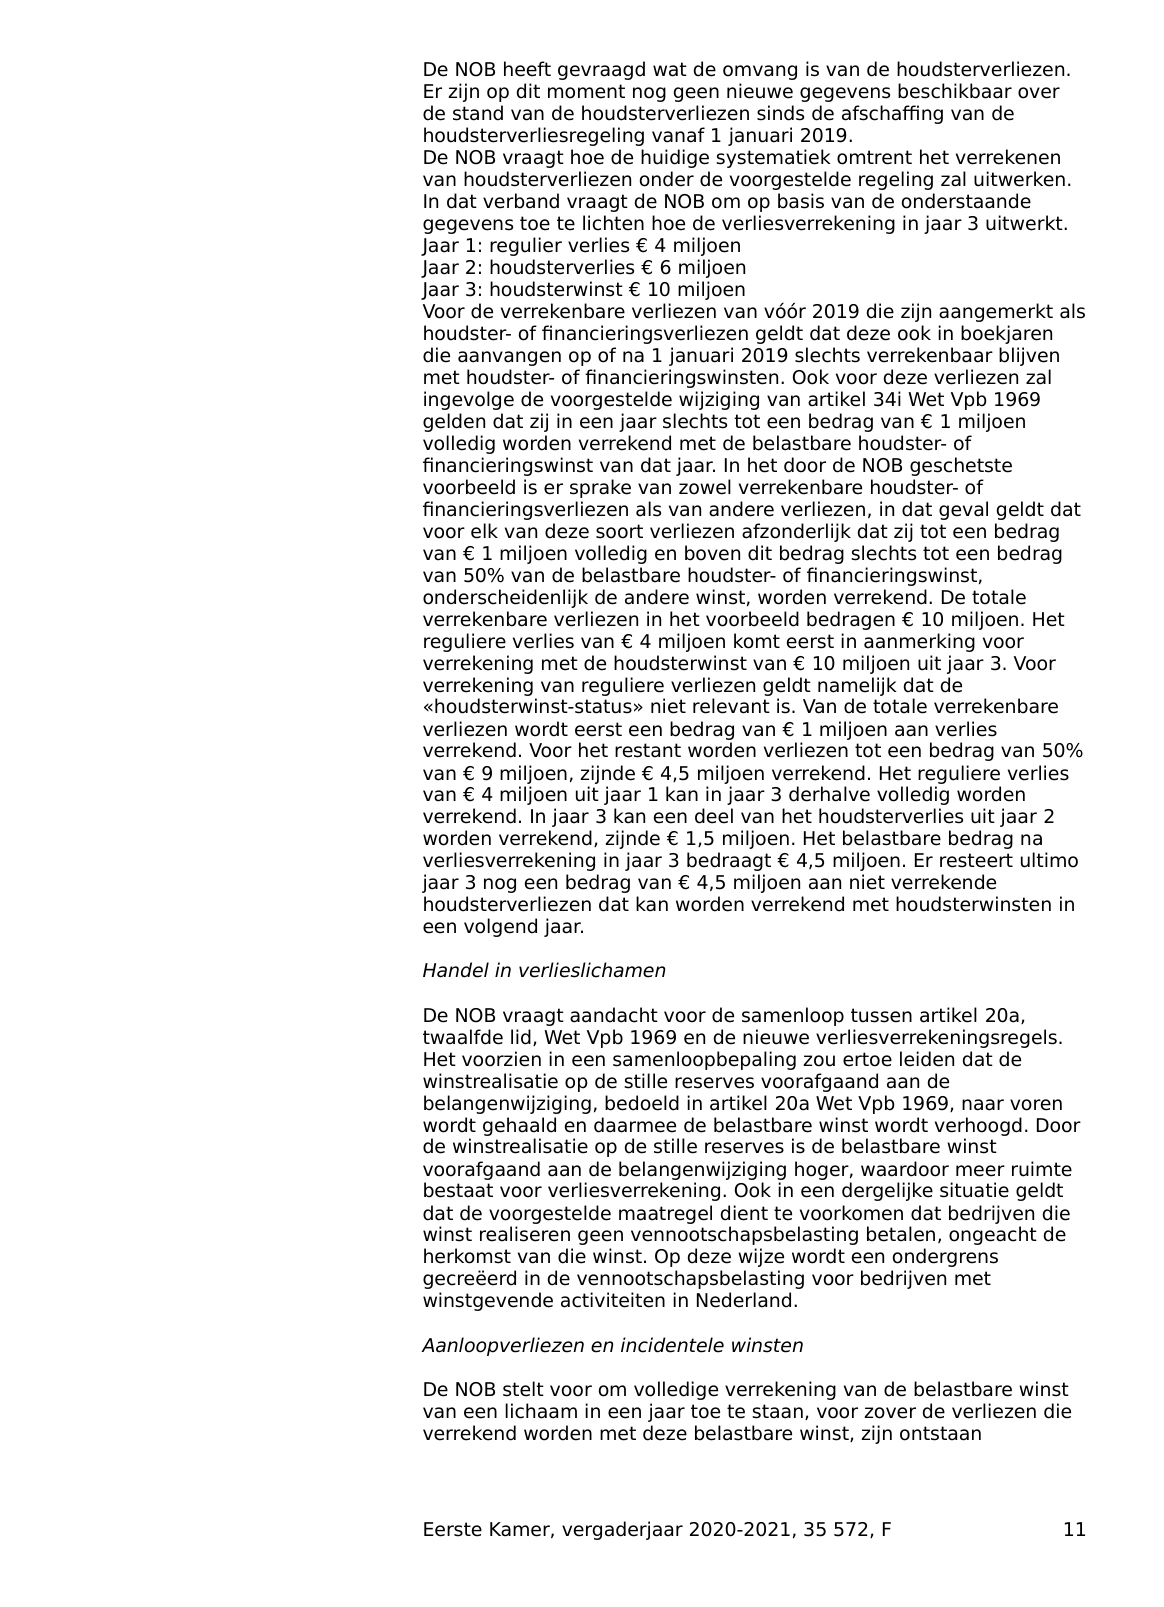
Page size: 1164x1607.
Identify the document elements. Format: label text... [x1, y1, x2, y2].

text Het voorzien in een samenloopbepaling zou ertoe leiden dat de winstrealisatie op de stille reserves voorafgaand aan de belangenwijziging, bedoeld in artikel 20a Wet Vpb 1969, naar voren wordt gehaald en daarmee de belastbare winst wordt verhoogd. Door de winstrealisatie op de stille reserves is de belastbare winst voorafgaand aan de belangenwijziging hoger, waardoor meer ruimte bestaat voor verliesverrekening. Ook in een dergelijke situatie geldt dat de voorgestelde maatregel dient te voorkomen dat bedrijven die winst realiseren geen vennootschapsbelasting betalen, ongeacht de herkomst van die winst. Op deze wijze wordt een ondergrens gecreëerd in de vennootschapsbelasting voor bedrijven met winstgevende activiteiten in Nederland. [422, 1048, 1087, 1312]
text Jaar 2: houdsterverlies € 6 miljoen [422, 257, 1087, 279]
text De NOB vraagt aandacht voor de samenloop tussen artikel 20a, twaalfde lid, Wet Vpb 1969 en de nieuwe verliesverrekeningsregels. [422, 1004, 1087, 1048]
text De NOB heeft gevraagd wat de omvang is van de houdsterverliezen. Er zijn op dit moment nog geen nieuwe gegevens beschikbaar over de stand van de houdsterverliezen sinds de afschaffing van de houdsterverliesregeling vanaf 1 januari 2019. [422, 59, 1087, 147]
subtitle Handel in verlieslichamen [422, 960, 1087, 982]
text De NOB stelt voor om volledige verrekening van de belastbare winst van een lichaam in een jaar toe te staan, voor zover de verliezen die verrekend worden met deze belastbare winst, zijn ontstaan [422, 1379, 1087, 1444]
subtitle Aanloopverliezen en incidentele winsten [422, 1334, 1087, 1356]
text Jaar 1: regulier verlies € 4 miljoen [422, 235, 1087, 257]
text Jaar 3: houdsterwinst € 10 miljoen [422, 279, 1087, 301]
text Voor de verrekenbare verliezen van vóór 2019 die zijn aangemerkt als houdster- of financieringsverliezen geldt dat deze ook in boekjaren die aanvangen op of na 1 januari 2019 slechts verrekenbaar blijven met houdster- of financieringswinsten. Ook voor deze verliezen zal ingevolge de voorgestelde wijziging van artikel 34i Wet Vpb 1969 gelden dat zij in een jaar slechts tot een bedrag van € 1 miljoen volledig worden verrekend met de belastbare houdster- of financieringswinst van dat jaar. In het door de NOB geschetste voorbeeld is er sprake van zowel verrekenbare houdster- of financieringsverliezen als van andere verliezen, in dat geval geldt dat voor elk van deze soort verliezen afzonderlijk dat zij tot een bedrag van € 1 miljoen volledig en boven dit bedrag slechts tot een bedrag van 50% van de belastbare houdster- of financieringswinst, onderscheidenlijk de andere winst, worden verrekend. De totale verrekenbare verliezen in het voorbeeld bedragen € 10 miljoen. Het reguliere verlies van € 4 miljoen komt eerst in aanmerking voor verrekening met de houdsterwinst van € 10 miljoen uit jaar 3. Voor verrekening van reguliere verliezen geldt namelijk dat de «houdsterwinst-status» niet relevant is. Van de totale verrekenbare verliezen wordt eerst een bedrag van € 1 miljoen aan verlies verrekend. Voor het restant worden verliezen tot een bedrag van 50% van € 9 miljoen, zijnde € 4,5 miljoen verrekend. Het reguliere verlies van € 4 miljoen uit jaar 1 kan in jaar 3 derhalve volledig worden verrekend. In jaar 3 kan een deel van het houdsterverlies uit jaar 2 worden verrekend, zijnde € 1,5 miljoen. Het belastbare bedrag na verliesverrekening in jaar 3 bedraagt € 4,5 miljoen. Er resteert ultimo jaar 3 nog een bedrag van € 4,5 miljoen aan niet verrekende houdsterverliezen dat kan worden verrekend met houdsterwinsten in een volgend jaar. [422, 301, 1087, 938]
text De NOB vraagt hoe de huidige systematiek omtrent het verrekenen van houdsterverliezen onder de voorgestelde regeling zal uitwerken. In dat verband vraagt de NOB om op basis van de onderstaande gegevens toe te lichten hoe de verliesverrekening in jaar 3 uitwerkt. [422, 147, 1087, 235]
